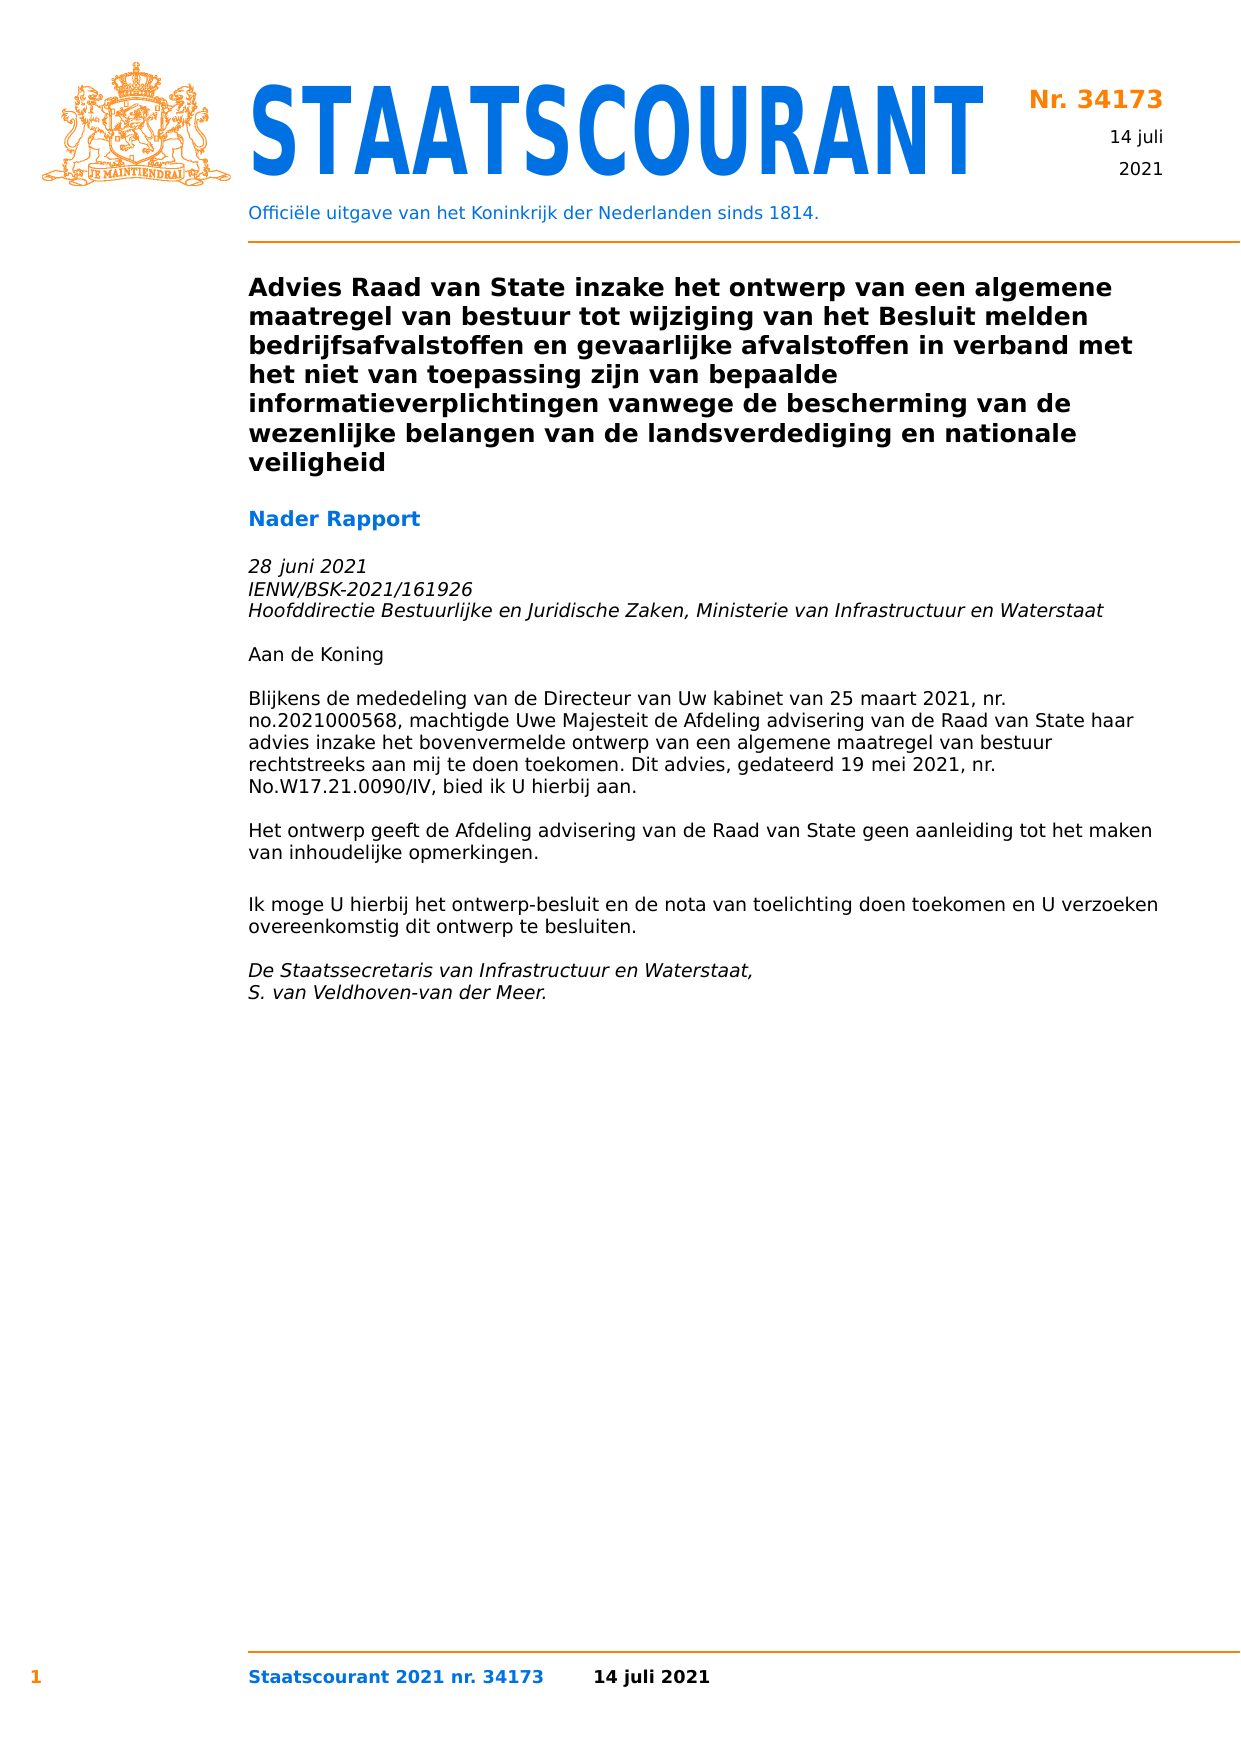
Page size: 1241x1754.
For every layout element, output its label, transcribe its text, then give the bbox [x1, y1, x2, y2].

table_header [25, 62, 248, 241]
text Blijkens de mededeling van de Directeur van Uw kabinet van 25 maart 2021, nr. no.2021000568, machtigde Uwe Majesteit de Afdeling advisering van de Raad van State haar advies inzake het bovenvermelde ontwerp van een algemene maatregel van bestuur rechtstreeks aan mij te doen toekomen. Dit advies, gedateerd 19 mei 2021, nr. No.W17.21.0090/IV, bied ik U hierbij aan. [248, 688, 1163, 798]
picture [41, 62, 231, 186]
table_cell 2021 [998, 153, 1240, 203]
text De Staatssecretaris van Infrastructuur en Waterstaat, S. van Veldhoven-van der Meer. [248, 960, 1163, 1004]
table_cell 14 juli [998, 121, 1240, 153]
text Hoofddirectie Bestuurlijke en Juridische Zaken, Ministerie van Infrastructuur en Waterstaat [248, 600, 1163, 622]
table_header STAATSCOURANT [248, 62, 998, 203]
text Het ontwerp geeft de Afdeling advisering van de Raad van State geen aanleiding tot het maken van inhoudelijke opmerkingen. [248, 820, 1163, 864]
text Ik moge U hierbij het ontwerp-besluit en de nota van toelichting doen toekomen en U verzoeken overeenkomstig dit ontwerp te besluiten. [248, 894, 1163, 938]
table_cell Officiële uitgave van het Koninkrijk der Nederlanden sinds 1814. [248, 203, 1240, 241]
text Aan de Koning [248, 644, 1163, 666]
table_header Nr. 34173 [998, 62, 1240, 121]
subtitle Advies Raad van State inzake het ontwerp van een algemene maatregel van bestuur tot wijziging van het Besluit melden bedrijfsafvalstoffen en gevaarlijke afvalstoffen in verband met het niet van toepassing zijn van bepaalde informatieverplichtingen vanwege de bescherming van de wezenlijke belangen van de landsverdediging en nationale veiligheid [248, 273, 1163, 477]
text IENW/BSK-2021/161926 [248, 578, 1163, 600]
subtitle Nader Rapport [248, 507, 1163, 531]
text 28 juni 2021 [248, 556, 1163, 578]
